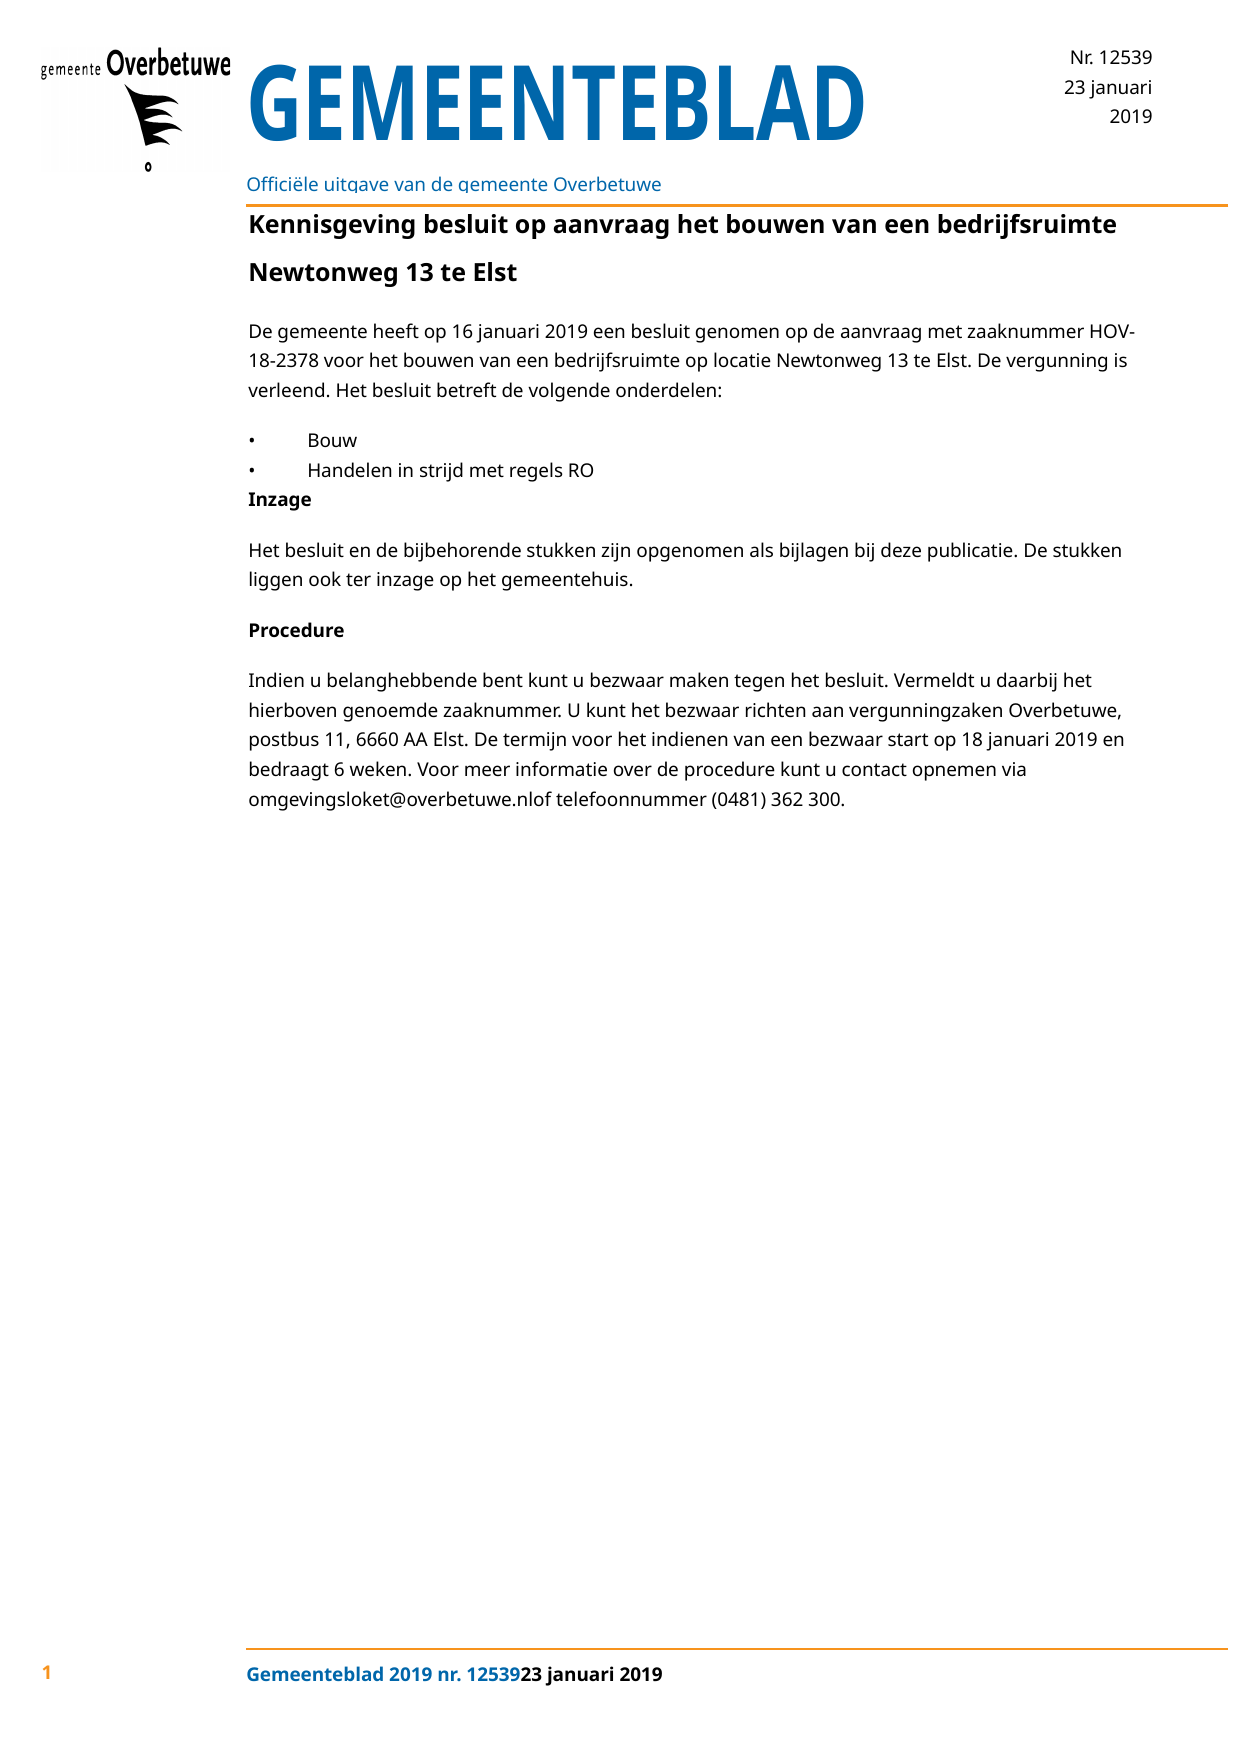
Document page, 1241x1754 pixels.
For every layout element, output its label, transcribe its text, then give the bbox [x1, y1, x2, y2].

text Procedure [248, 617, 1152, 643]
text De gemeente heeft op 16 januari 2019 een besluit genomen op de aanvraag met zaaknummer HOV-18-2378 voor het bouwen van een bedrijfsruimte op locatie Newtonweg 13 te Elst. De vergunning is verleend. Het besluit betreft de volgende onderdelen: [248, 318, 1152, 403]
text Kennisgeving besluit op aanvraag het bouwen van een bedrijfsruimte Newtonweg 13 te Elst [248, 207, 1152, 288]
list Bouw [248, 427, 1152, 453]
text Inzage [248, 487, 1152, 512]
text Indien u belanghebbende bent kunt u bezwaar maken tegen het besluit. Vermeldt u daarbij het hierboven genoemde zaaknummer. U kunt het bezwaar richten aan vergunningzaken Overbetuwe, postbus 11, 6660 AA Elst. De termijn voor het indienen van een bezwaar start op 18 januari 2019 en bedraagt 6 weken. Voor meer informatie over de procedure kunt u contact opnemen via omgevingsloket@overbetuwe.nlof telefoonnummer (0481) 362 300. [248, 667, 1152, 812]
list Handelen in strijd met regels RO [248, 457, 1152, 483]
picture [41, 47, 231, 172]
text Het besluit en de bijbehorende stukken zijn opgenomen als bijlagen bij deze publicatie. De stukken liggen ook ter inzage op het gemeentehuis. [248, 537, 1152, 592]
